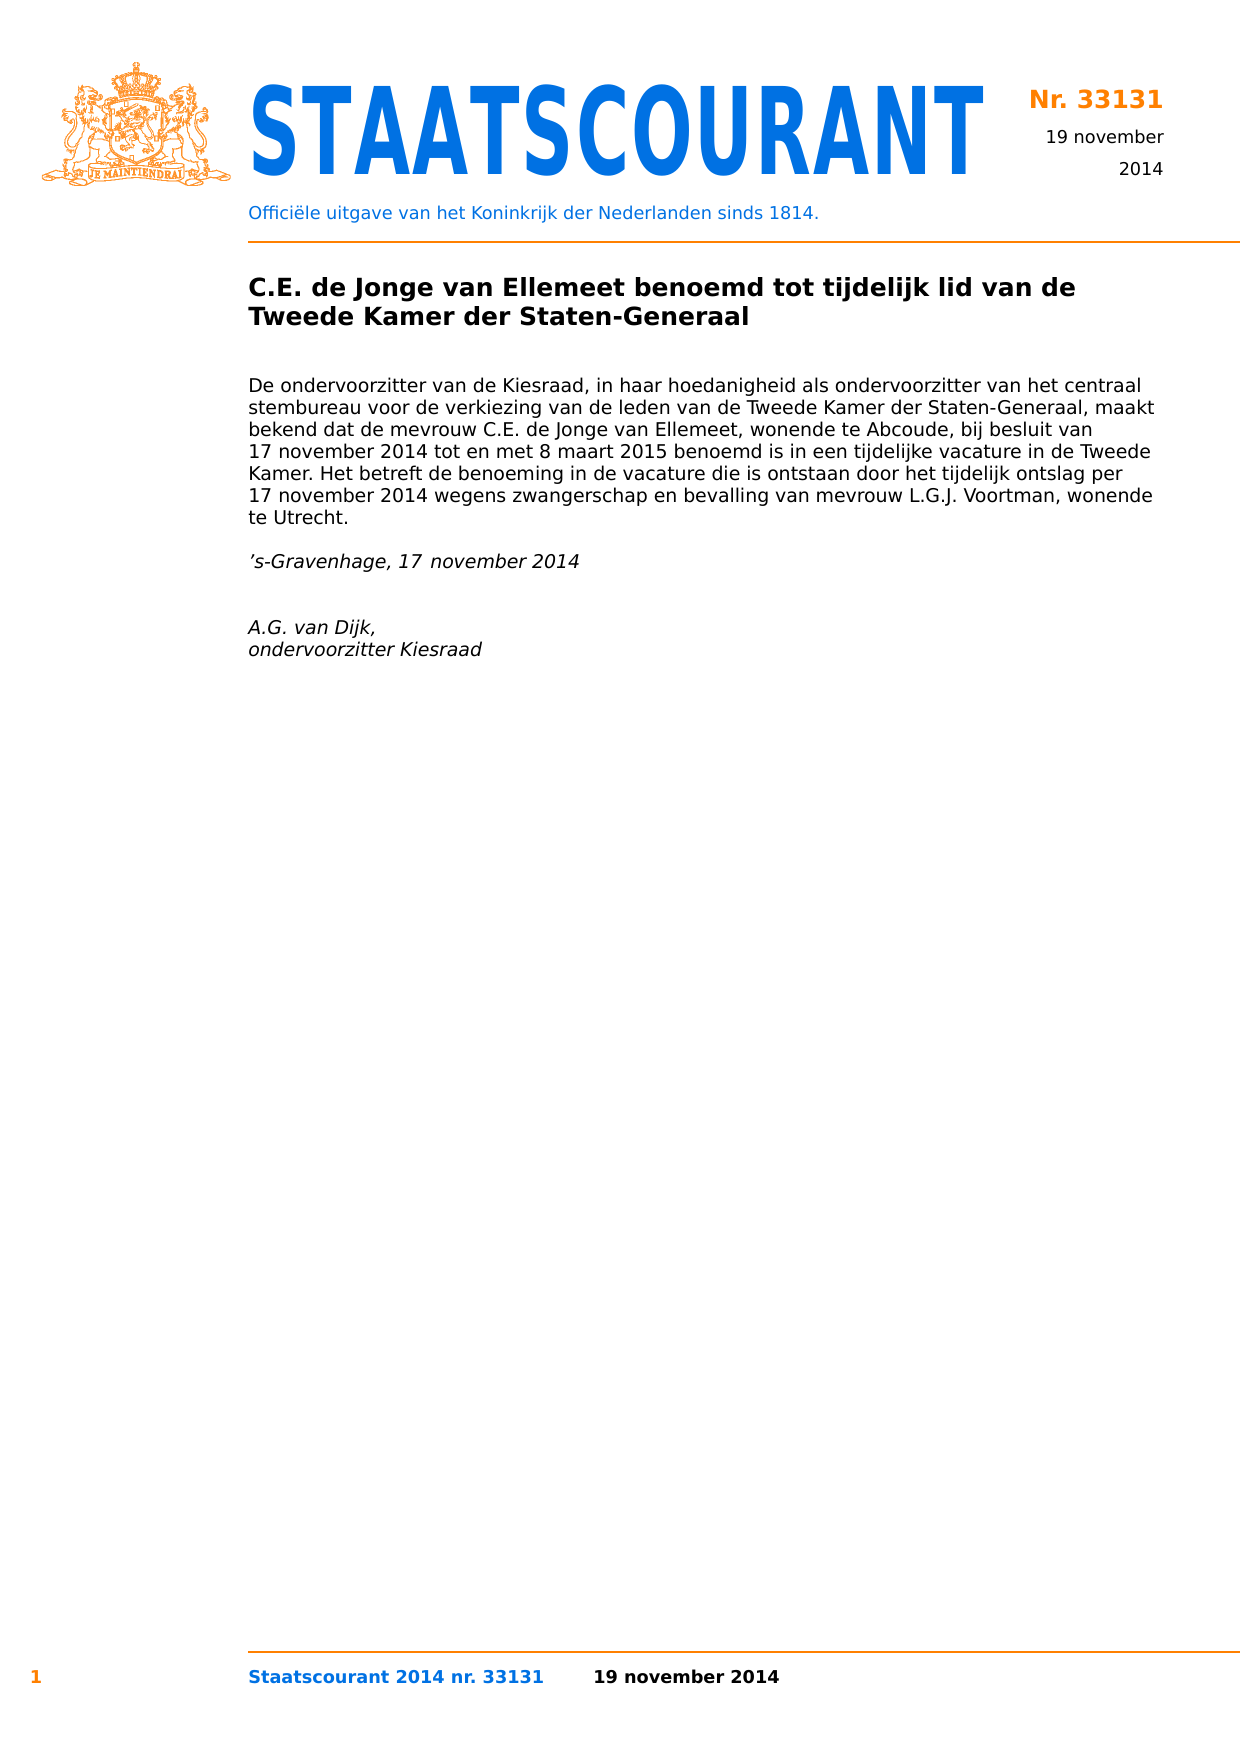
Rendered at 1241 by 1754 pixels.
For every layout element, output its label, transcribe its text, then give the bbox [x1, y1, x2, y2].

table_header STAATSCOURANT [248, 62, 998, 203]
table_cell 2014 [998, 153, 1240, 203]
table_cell Officiële uitgave van het Koninkrijk der Nederlanden sinds 1814. [248, 203, 1240, 241]
subtitle C.E. de Jonge van Ellemeet benoemd tot tijdelijk lid van de Tweede Kamer der Staten-Generaal [248, 273, 1163, 331]
table_header Nr. 33131 [998, 62, 1240, 121]
text A.G. van Dijk, ondervoorzitter Kiesraad [248, 595, 1163, 661]
text De ondervoorzitter van de Kiesraad, in haar hoedanigheid als ondervoorzitter van het centraal stembureau voor de verkiezing van de leden van de Tweede Kamer der Staten-Generaal, maakt bekend dat de mevrouw C.E. de Jonge van Ellemeet, wonende te Abcoude, bij besluit van 17 november 2014 tot en met 8 maart 2015 benoemd is in een tijdelijke vacature in de Tweede Kamer. Het betreft de benoeming in de vacature die is ontstaan door het tijdelijk ontslag per 17 november 2014 wegens zwangerschap en bevalling van mevrouw L.G.J. Voortman, wonende te Utrecht. [248, 375, 1163, 529]
table_header [25, 62, 248, 241]
table_cell 19 november [998, 121, 1240, 153]
picture [41, 62, 231, 186]
text ’s-Gravenhage, 17 november 2014 [248, 551, 1163, 573]
